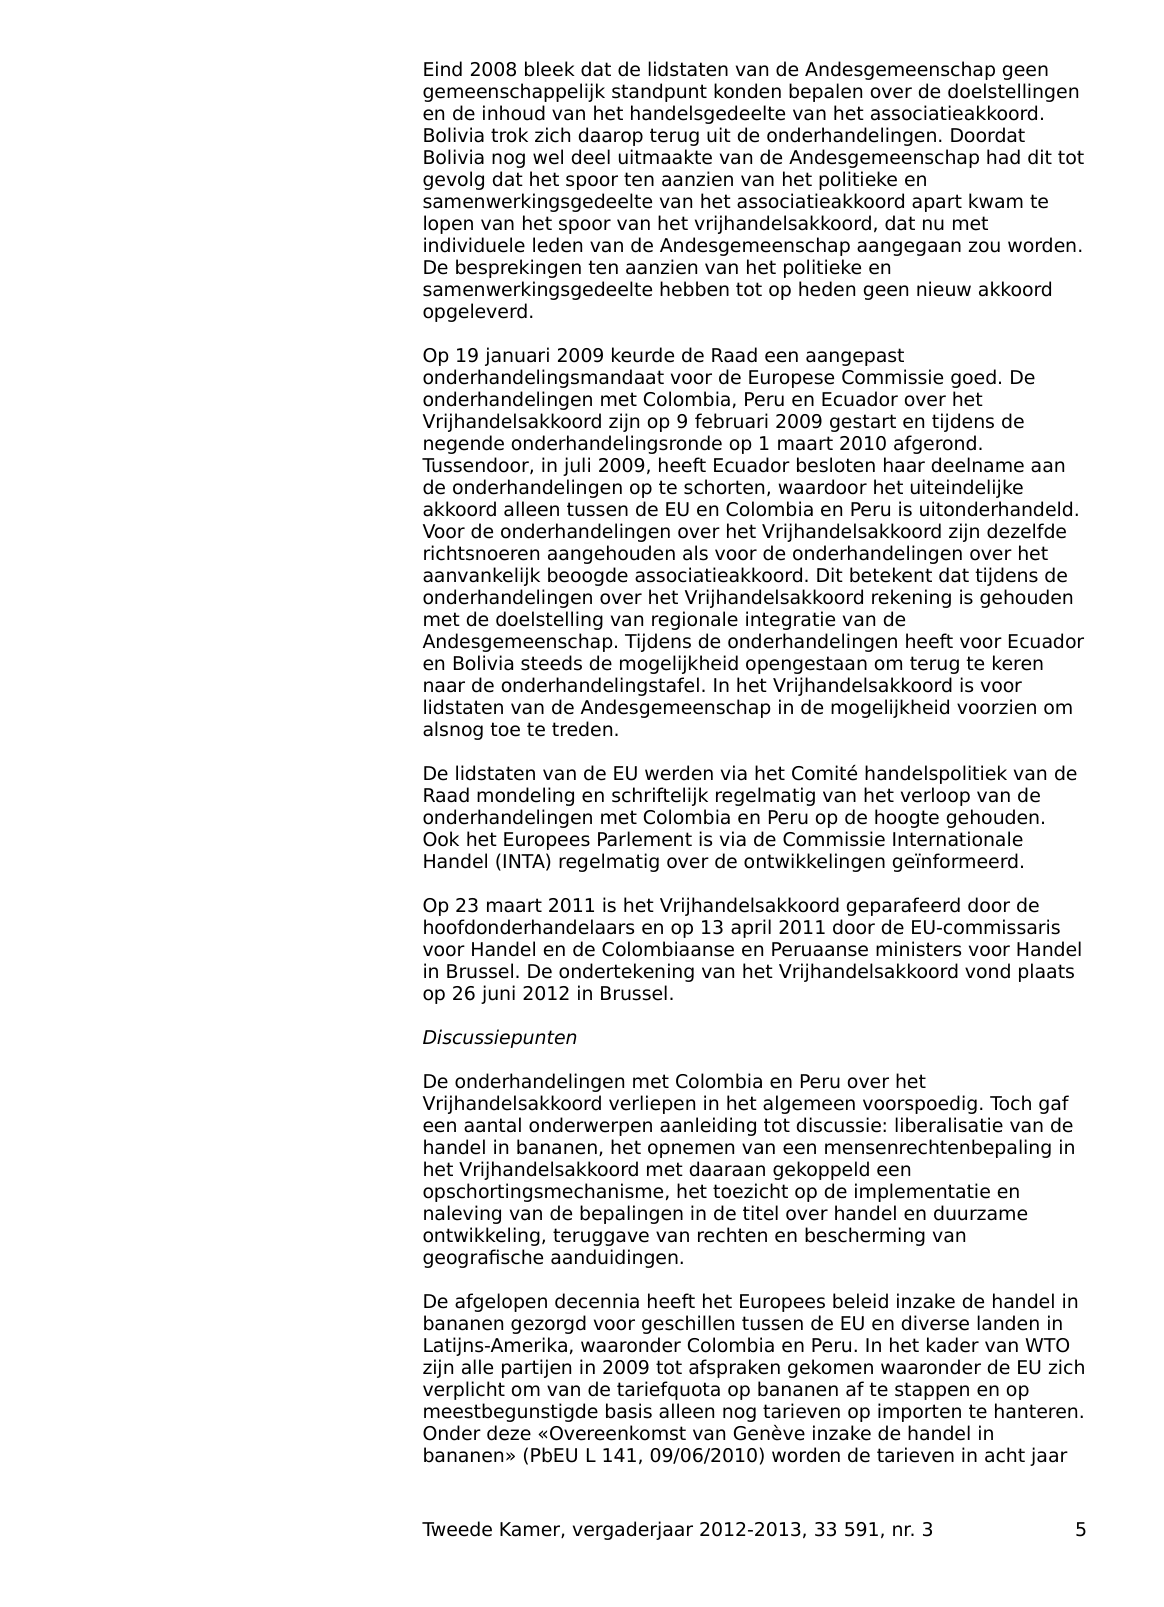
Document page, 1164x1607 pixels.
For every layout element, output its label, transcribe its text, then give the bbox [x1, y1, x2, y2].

text Op 23 maart 2011 is het Vrijhandelsakkoord geparafeerd door de hoofdonderhandelaars en op 13 april 2011 door de EU-commissaris voor Handel en de Colombiaanse en Peruaanse ministers voor Handel in Brussel. De ondertekening van het Vrijhandelsakkoord vond plaats op 26 juni 2012 in Brussel. [422, 895, 1087, 1005]
subtitle Discussiepunten [422, 1027, 1087, 1049]
text De afgelopen decennia heeft het Europees beleid inzake de handel in bananen gezorgd voor geschillen tussen de EU en diverse landen in Latijns-Amerika, waaronder Colombia en Peru. In het kader van WTO zijn alle partijen in 2009 tot afspraken gekomen waaronder de EU zich verplicht om van de tariefquota op bananen af te stappen en op meestbegunstigde basis alleen nog tarieven op importen te hanteren. Onder deze «Overeenkomst van Genève inzake de handel in bananen» (PbEU L 141, 09/06/2010) worden de tarieven in acht jaar [422, 1291, 1087, 1467]
text De lidstaten van de EU werden via het Comité handelspolitiek van de Raad mondeling en schriftelijk regelmatig van het verloop van de onderhandelingen met Colombia en Peru op de hoogte gehouden. Ook het Europees Parlement is via de Commissie Internationale Handel (INTA) regelmatig over de ontwikkelingen geïnformeerd. [422, 763, 1087, 873]
text Op 19 januari 2009 keurde de Raad een aangepast onderhandelingsmandaat voor de Europese Commissie goed. De onderhandelingen met Colombia, Peru en Ecuador over het Vrijhandelsakkoord zijn op 9 februari 2009 gestart en tijdens de negende onderhandelingsronde op 1 maart 2010 afgerond. Tussendoor, in juli 2009, heeft Ecuador besloten haar deelname aan de onderhandelingen op te schorten, waardoor het uiteindelijke akkoord alleen tussen de EU en Colombia en Peru is uitonderhandeld. [422, 345, 1087, 521]
text Eind 2008 bleek dat de lidstaten van de Andesgemeenschap geen gemeenschappelijk standpunt konden bepalen over de doelstellingen en de inhoud van het handelsgedeelte van het associatieakkoord. Bolivia trok zich daarop terug uit de onderhandelingen. Doordat Bolivia nog wel deel uitmaakte van de Andesgemeenschap had dit tot gevolg dat het spoor ten aanzien van het politieke en samenwerkingsgedeelte van het associatieakkoord apart kwam te lopen van het spoor van het vrijhandelsakkoord, dat nu met individuele leden van de Andesgemeenschap aangegaan zou worden. De besprekingen ten aanzien van het politieke en samenwerkingsgedeelte hebben tot op heden geen nieuw akkoord opgeleverd. [422, 59, 1087, 323]
text De onderhandelingen met Colombia en Peru over het Vrijhandelsakkoord verliepen in het algemeen voorspoedig. Toch gaf een aantal onderwerpen aanleiding tot discussie: liberalisatie van de handel in bananen, het opnemen van een mensenrechtenbepaling in het Vrijhandelsakkoord met daaraan gekoppeld een opschortingsmechanisme, het toezicht op de implementatie en naleving van de bepalingen in de titel over handel en duurzame ontwikkeling, teruggave van rechten en bescherming van geografische aanduidingen. [422, 1071, 1087, 1269]
text Voor de onderhandelingen over het Vrijhandelsakkoord zijn dezelfde richtsnoeren aangehouden als voor de onderhandelingen over het aanvankelijk beoogde associatieakkoord. Dit betekent dat tijdens de onderhandelingen over het Vrijhandelsakkoord rekening is gehouden met de doelstelling van regionale integratie van de Andesgemeenschap. Tijdens de onderhandelingen heeft voor Ecuador en Bolivia steeds de mogelijkheid opengestaan om terug te keren naar de onderhandelingstafel. In het Vrijhandelsakkoord is voor lidstaten van de Andesgemeenschap in de mogelijkheid voorzien om alsnog toe te treden. [422, 521, 1087, 741]
